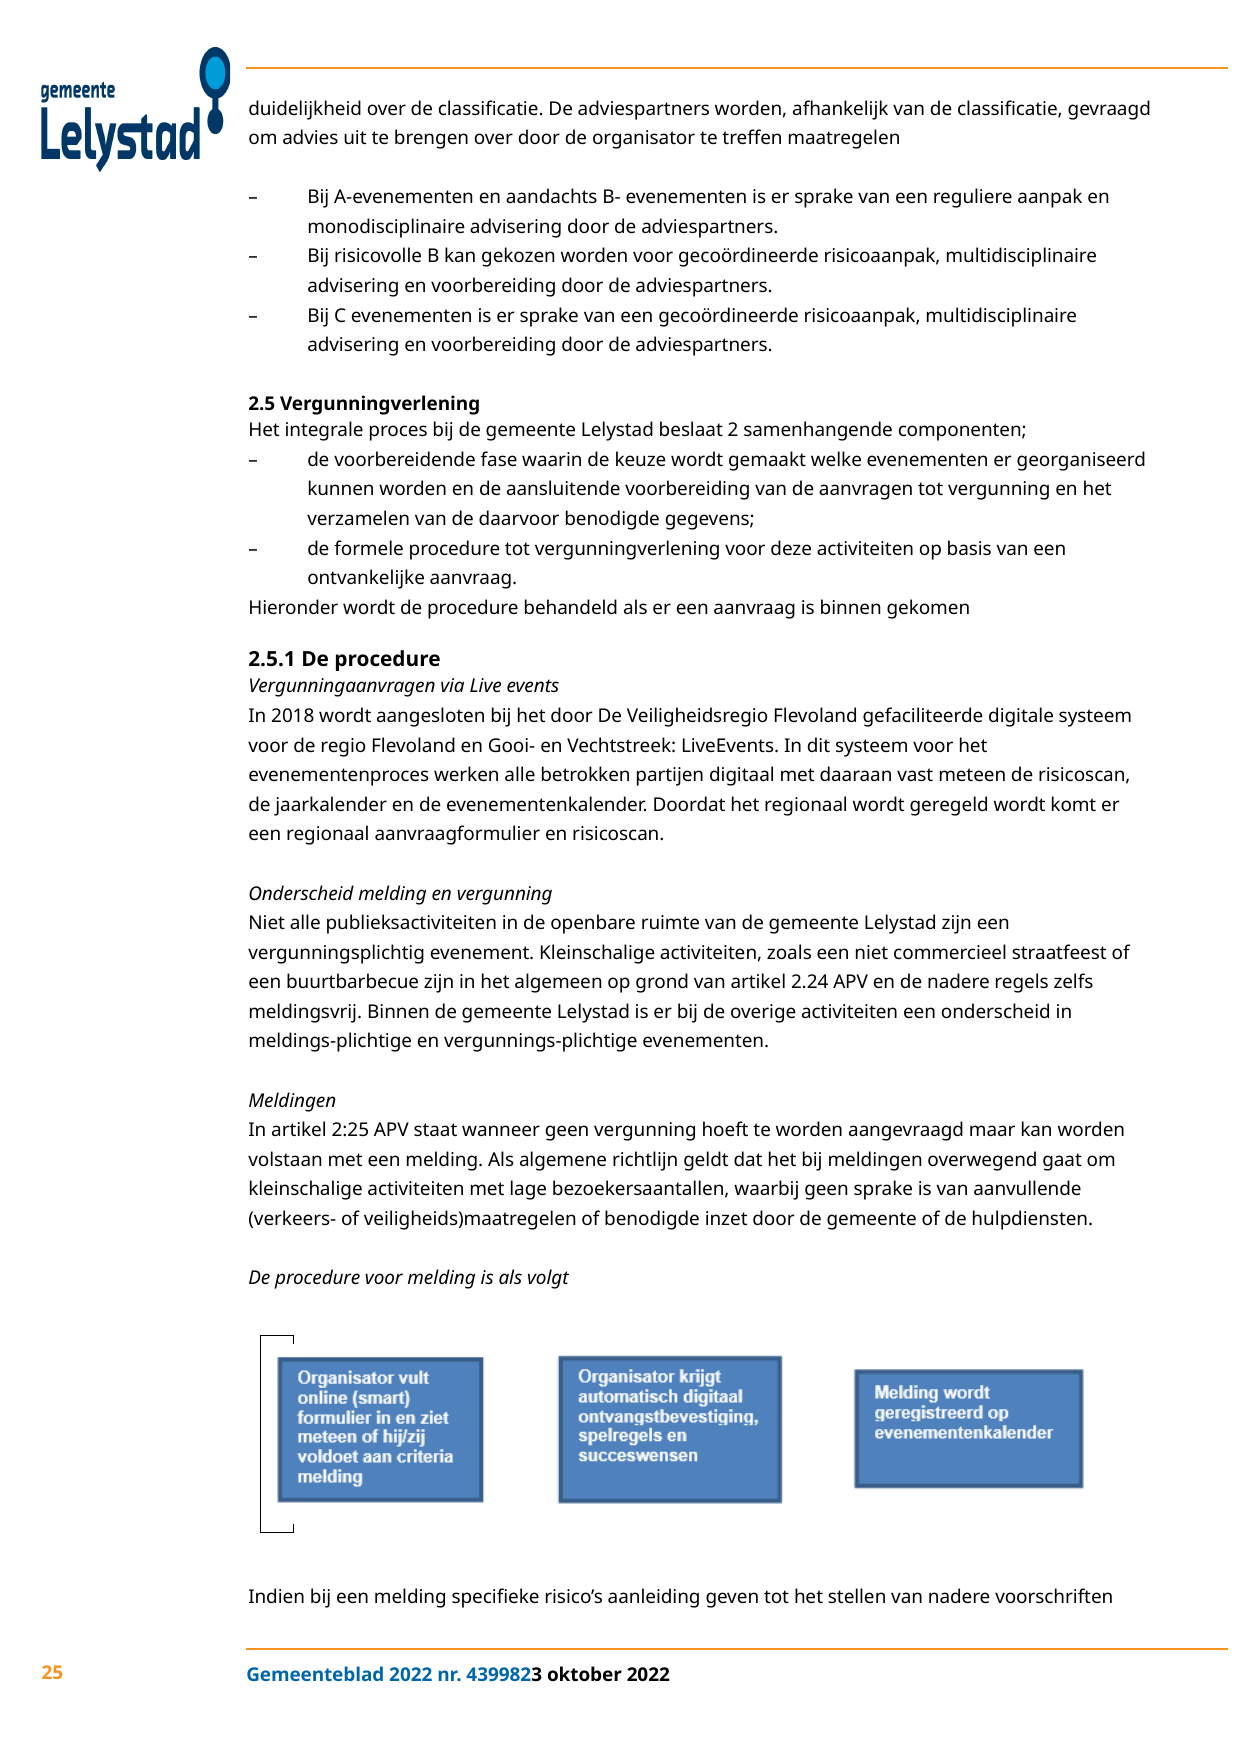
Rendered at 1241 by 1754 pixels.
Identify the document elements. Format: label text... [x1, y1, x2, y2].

text Meldingen [248, 1087, 1152, 1113]
text Onderscheid melding en vergunning [248, 880, 1152, 906]
list Bij A-evenementen en aandachts B- evenementen is er sprake van een reguliere aanpak en monodisciplinaire advisering door de adviespartners. [248, 183, 1152, 239]
text In artikel 2:25 APV staat wanneer geen vergunning hoeft te worden aangevraagd maar kan worden volstaan met een melding. Als algemene richtlijn geldt dat het bij meldingen overwegend gaat om kleinschalige activiteiten met lage bezoekersaantallen, waarbij geen sprake is van aanvullende (verkeers- of veiligheids)maatregelen of benodigde inzet door de gemeente of de hulpdiensten. [248, 1116, 1152, 1231]
text duidelijkheid over de classificatie. De adviespartners worden, afhankelijk van de classificatie, gevraagd om advies uit te brengen over door de organisator te treffen maatregelen [248, 95, 1152, 150]
text Hieronder wordt de procedure behandeld als er een aanvraag is binnen gekomen [248, 594, 1152, 619]
picture [41, 47, 231, 172]
list Bij risicovolle B kan gekozen worden voor gecoördineerde risicoaanpak, multidisciplinaire advisering en voorbereiding door de adviespartners. [248, 243, 1152, 298]
text Vergunningaanvragen via Live events [248, 673, 1152, 698]
text In 2018 wordt aangesloten bij het door De Veiligheidsregio Flevoland gefaciliteerde digitale systeem voor de regio Flevoland en Gooi- en Vechtstreek: LiveEvents. In dit systeem voor het evenementenproces werken alle betrokken partijen digitaal met daaraan vast meteen de risicoscan, de jaarkalender en de evenementenkalender. Doordat het regionaal wordt geregeld wordt komt er een regionaal aanvraagformulier en risicoscan. [248, 702, 1152, 846]
text 2.5 Vergunningverlening [248, 391, 1152, 416]
list de voorbereidende fase waarin de keuze wordt gemaakt welke evenementen er georganiseerd kunnen worden en de aansluitende voorbereiding van de aanvragen tot vergunning en het verzamelen van de daarvoor benodigde gegevens; [248, 446, 1152, 531]
picture [268, 1344, 1096, 1524]
text Indien bij een melding specifieke risico’s aanleiding geven tot het stellen van nadere voorschriften [248, 1583, 1152, 1609]
text Het integrale proces bij de gemeente Lelystad beslaat 2 samenhangende componenten; [248, 416, 1152, 442]
list Bij C evenementen is er sprake van een gecoördineerde risicoaanpak, multidisciplinaire advisering en voorbereiding door de adviespartners. [248, 302, 1152, 357]
list de formele procedure tot vergunningverlening voor deze activiteiten op basis van een ontvankelijke aanvraag. [248, 535, 1152, 590]
text De procedure voor melding is als volgt [248, 1264, 1152, 1290]
text 2.5.1 De procedure [248, 644, 1152, 673]
text Niet alle publieksactiviteiten in de openbare ruimte van de gemeente Lelystad zijn een vergunningsplichtig evenement. Kleinschalige activiteiten, zoals een niet commercieel straatfeest of een buurtbarbecue zijn in het algemeen op grond van artikel 2.24 APV en de nadere regels zelfs meldingsvrij. Binnen de gemeente Lelystad is er bij de overige activiteiten een onderscheid in meldings-plichtige en vergunnings-plichtige evenementen. [248, 909, 1152, 1053]
